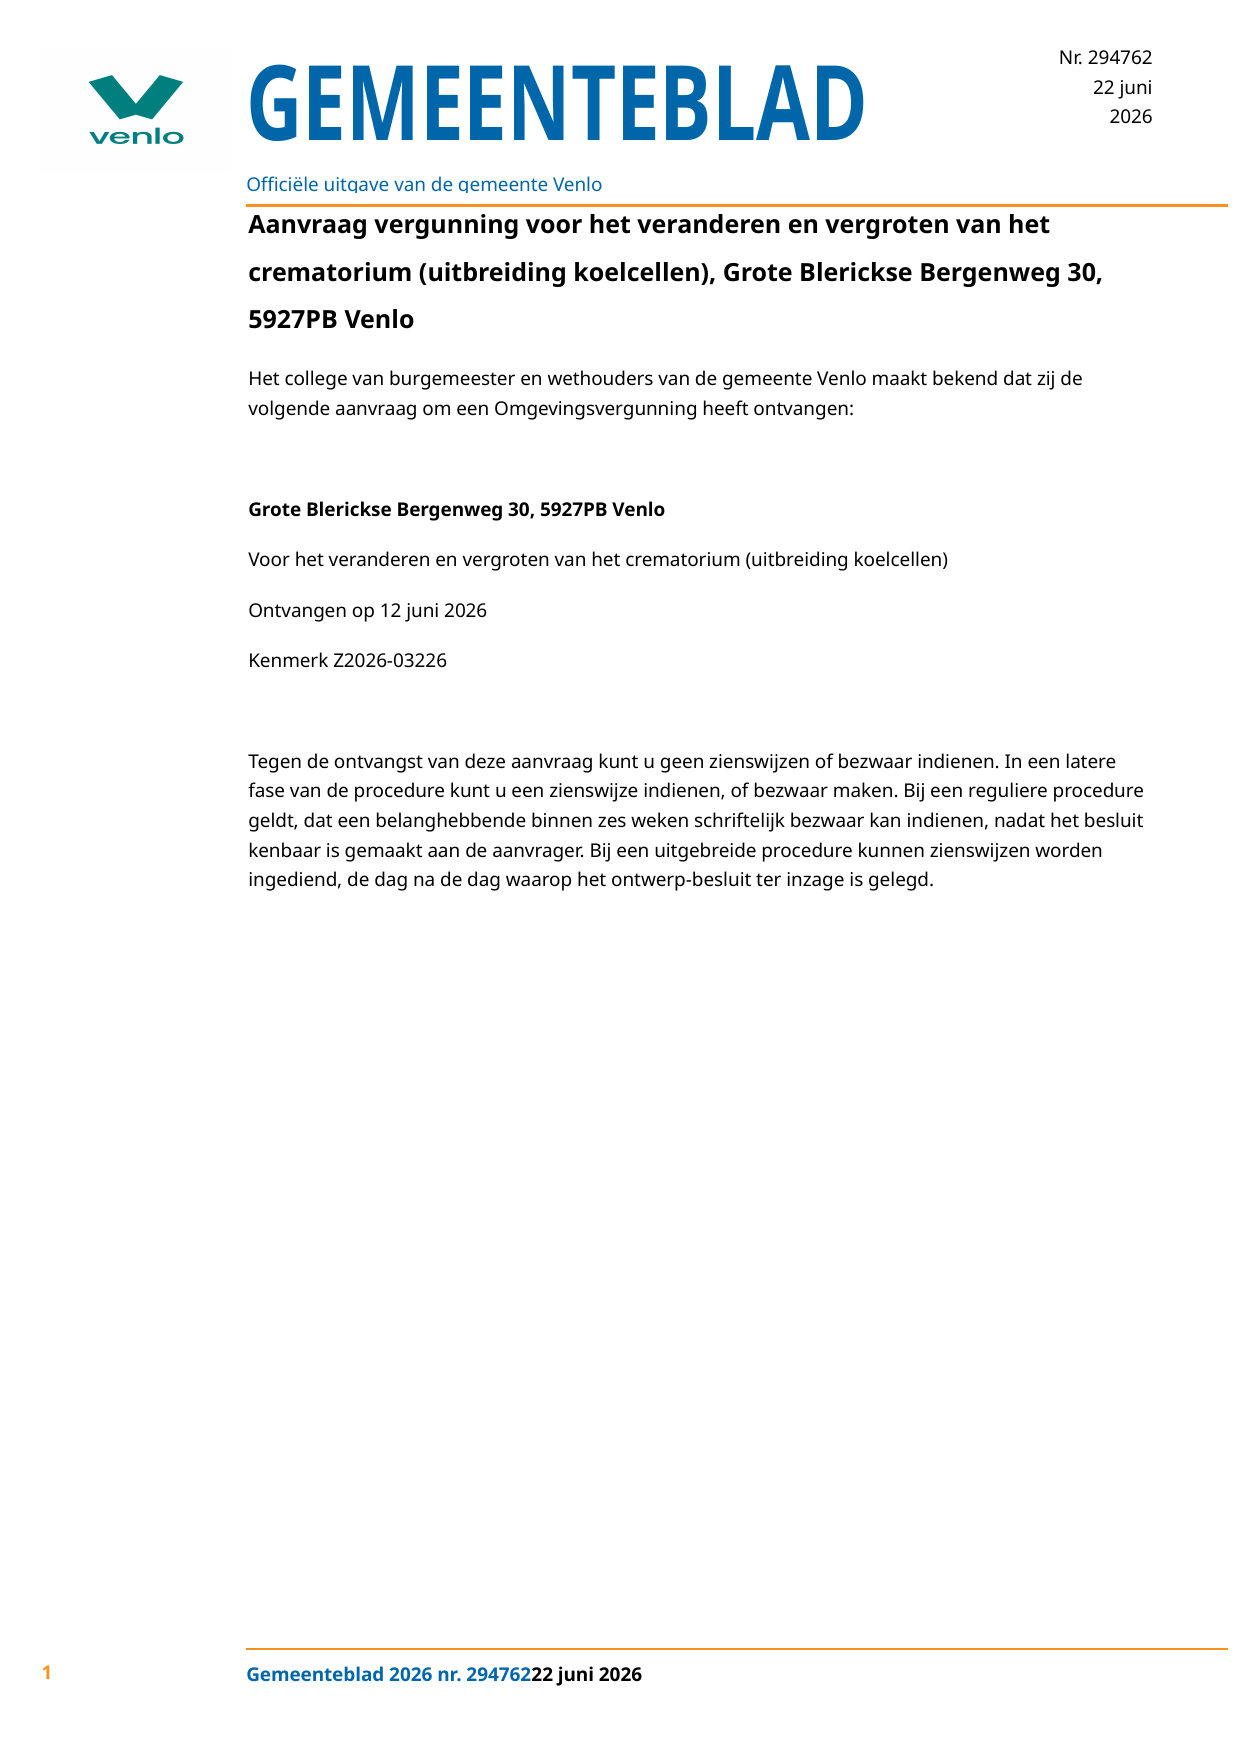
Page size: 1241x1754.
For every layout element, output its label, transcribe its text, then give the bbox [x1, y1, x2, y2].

picture [41, 47, 231, 172]
text Tegen de ontvangst van deze aanvraag kunt u geen zienswijzen of bezwaar indienen. In een latere fase van de procedure kunt u een zienswijze indienen, of bezwaar maken. Bij een reguliere procedure geldt, dat een belanghebbende binnen zes weken schriftelijk bezwaar kan indienen, nadat het besluit kenbaar is gemaakt aan de aanvrager. Bij een uitgebreide procedure kunnen zienswijzen worden ingediend, de dag na de dag waarop het ontwerp-besluit ter inzage is gelegd. [248, 748, 1152, 892]
text Kenmerk Z2026-03226 [248, 647, 1152, 673]
text Aanvraag vergunning voor het veranderen en vergroten van het crematorium (uitbreiding koelcellen), Grote Blerickse Bergenweg 30, 5927PB Venlo [248, 207, 1152, 336]
text Grote Blerickse Bergenweg 30, 5927PB Venlo [248, 496, 1152, 522]
text Voor het veranderen en vergroten van het crematorium (uitbreiding koelcellen) [248, 546, 1152, 572]
text Ontvangen op 12 juni 2026 [248, 597, 1152, 622]
text Het college van burgemeester en wethouders van de gemeente Venlo maakt bekend dat zij de volgende aanvraag om een Omgevingsvergunning heeft ontvangen: [248, 366, 1152, 421]
